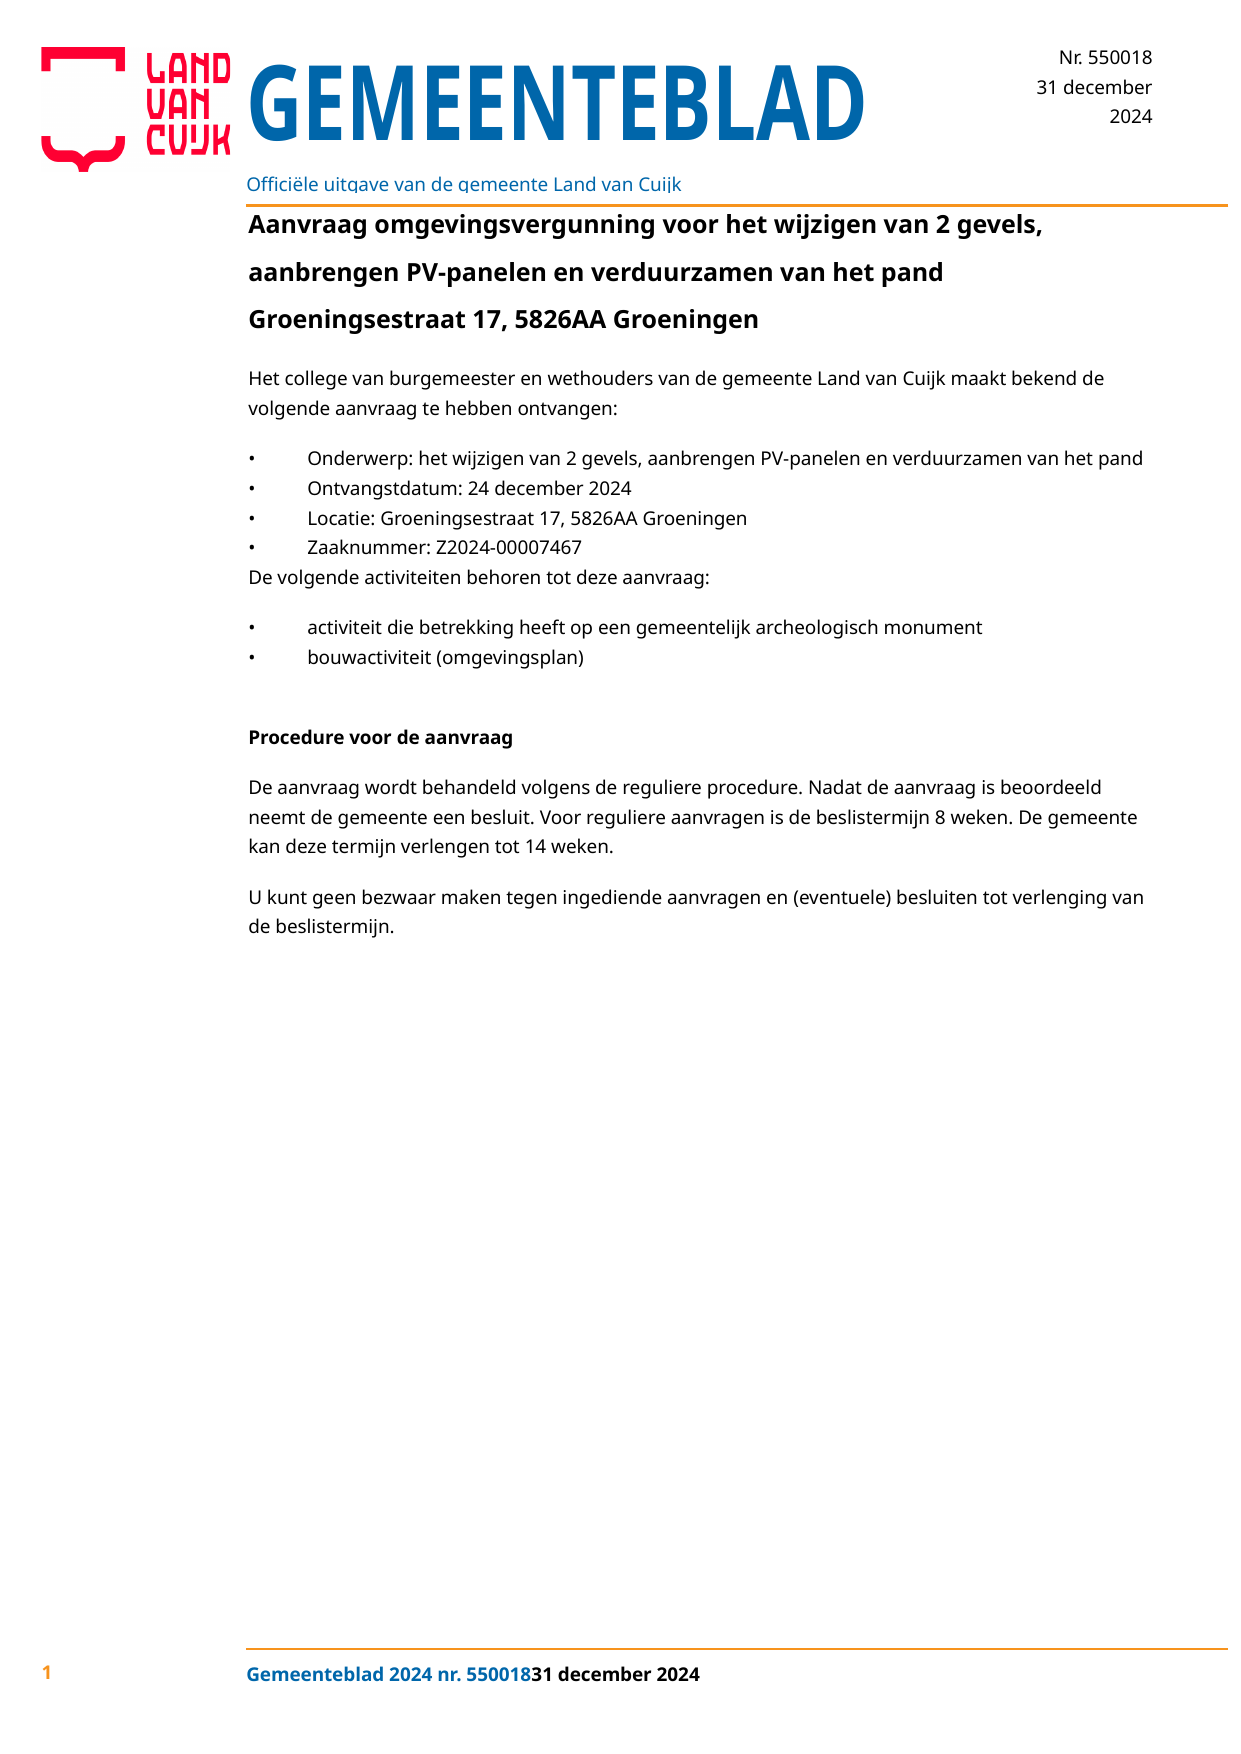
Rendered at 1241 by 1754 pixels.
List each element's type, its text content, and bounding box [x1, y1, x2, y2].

text Aanvraag omgevingsvergunning voor het wijzigen van 2 gevels, aanbrengen PV-panelen en verduurzamen van het pand Groeningsestraat 17, 5826AA Groeningen [248, 207, 1152, 336]
picture [41, 47, 231, 172]
list Onderwerp: het wijzigen van 2 gevels, aanbrengen PV-panelen en verduurzamen van het pand [248, 446, 1152, 471]
text Het college van burgemeester en wethouders van de gemeente Land van Cuijk maakt bekend de volgende aanvraag te hebben ontvangen: [248, 366, 1152, 421]
list Ontvangstdatum: 24 december 2024 [248, 475, 1152, 501]
list bouwactiviteit (omgevingsplan) [248, 644, 1152, 669]
text Procedure voor de aanvraag [248, 724, 1152, 749]
list Zaaknummer: Z2024-00007467 [248, 534, 1152, 560]
text U kunt geen bezwaar maken tegen ingediende aanvragen en (eventuele) besluiten tot verlenging van de beslistermijn. [248, 884, 1152, 939]
list Locatie: Groeningsestraat 17, 5826AA Groeningen [248, 505, 1152, 530]
list activiteit die betrekking heeft op een gemeentelijk archeologisch monument [248, 614, 1152, 640]
text De volgende activiteiten behoren tot deze aanvraag: [248, 564, 1152, 589]
text De aanvraag wordt behandeld volgens de reguliere procedure. Nadat de aanvraag is beoordeeld neemt de gemeente een besluit. Voor reguliere aanvragen is de beslistermijn 8 weken. De gemeente kan deze termijn verlengen tot 14 weken. [248, 774, 1152, 859]
